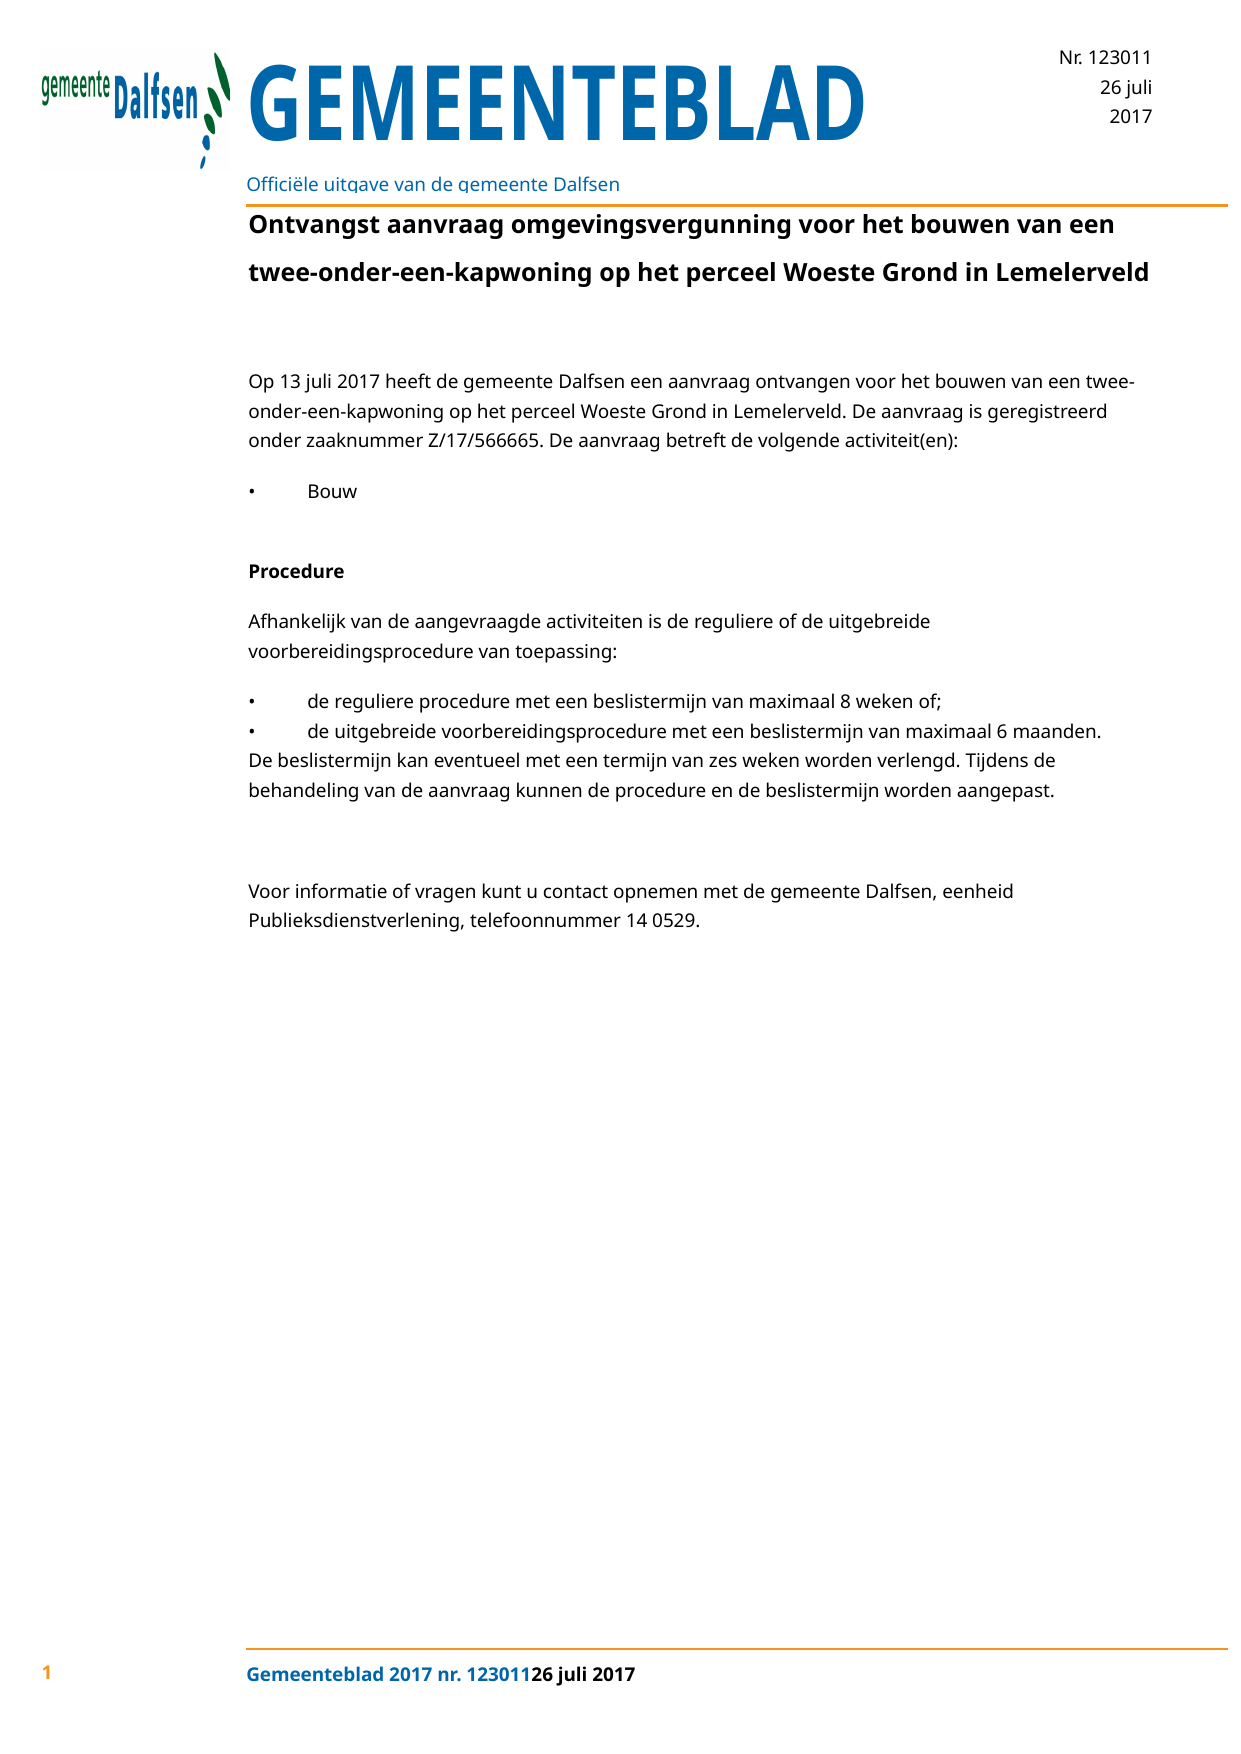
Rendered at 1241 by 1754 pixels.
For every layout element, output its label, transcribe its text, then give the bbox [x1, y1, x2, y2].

text Op 13 juli 2017 heeft de gemeente Dalfsen een aanvraag ontvangen voor het bouwen van een twee-onder-een-kapwoning op het perceel Woeste Grond in Lemelerveld. De aanvraag is geregistreerd onder zaaknummer Z/17/566665. De aanvraag betreft de volgende activiteit(en): [248, 368, 1152, 453]
list de uitgebreide voorbereidingsprocedure met een beslistermijn van maximaal 6 maanden. [248, 718, 1152, 744]
text Voor informatie of vragen kunt u contact opnemen met de gemeente Dalfsen, eenheid Publieksdienstverlening, telefoonnummer 14 0529. [248, 878, 1152, 933]
text Afhankelijk van de aangevraagde activiteiten is de reguliere of de uitgebreide voorbereidingsprocedure van toepassing: [248, 608, 1152, 664]
text De beslistermijn kan eventueel met een termijn van zes weken worden verlengd. Tijdens de behandeling van de aanvraag kunnen de procedure en de beslistermijn worden aangepast. [248, 747, 1152, 803]
list Bouw [248, 478, 1152, 504]
list de reguliere procedure met een beslistermijn van maximaal 8 weken of; [248, 688, 1152, 714]
text Procedure [248, 558, 1152, 584]
text Ontvangst aanvraag omgevingsvergunning voor het bouwen van een twee-onder-een-kapwoning op het perceel Woeste Grond in Lemelerveld [248, 207, 1152, 288]
picture [41, 47, 231, 172]
